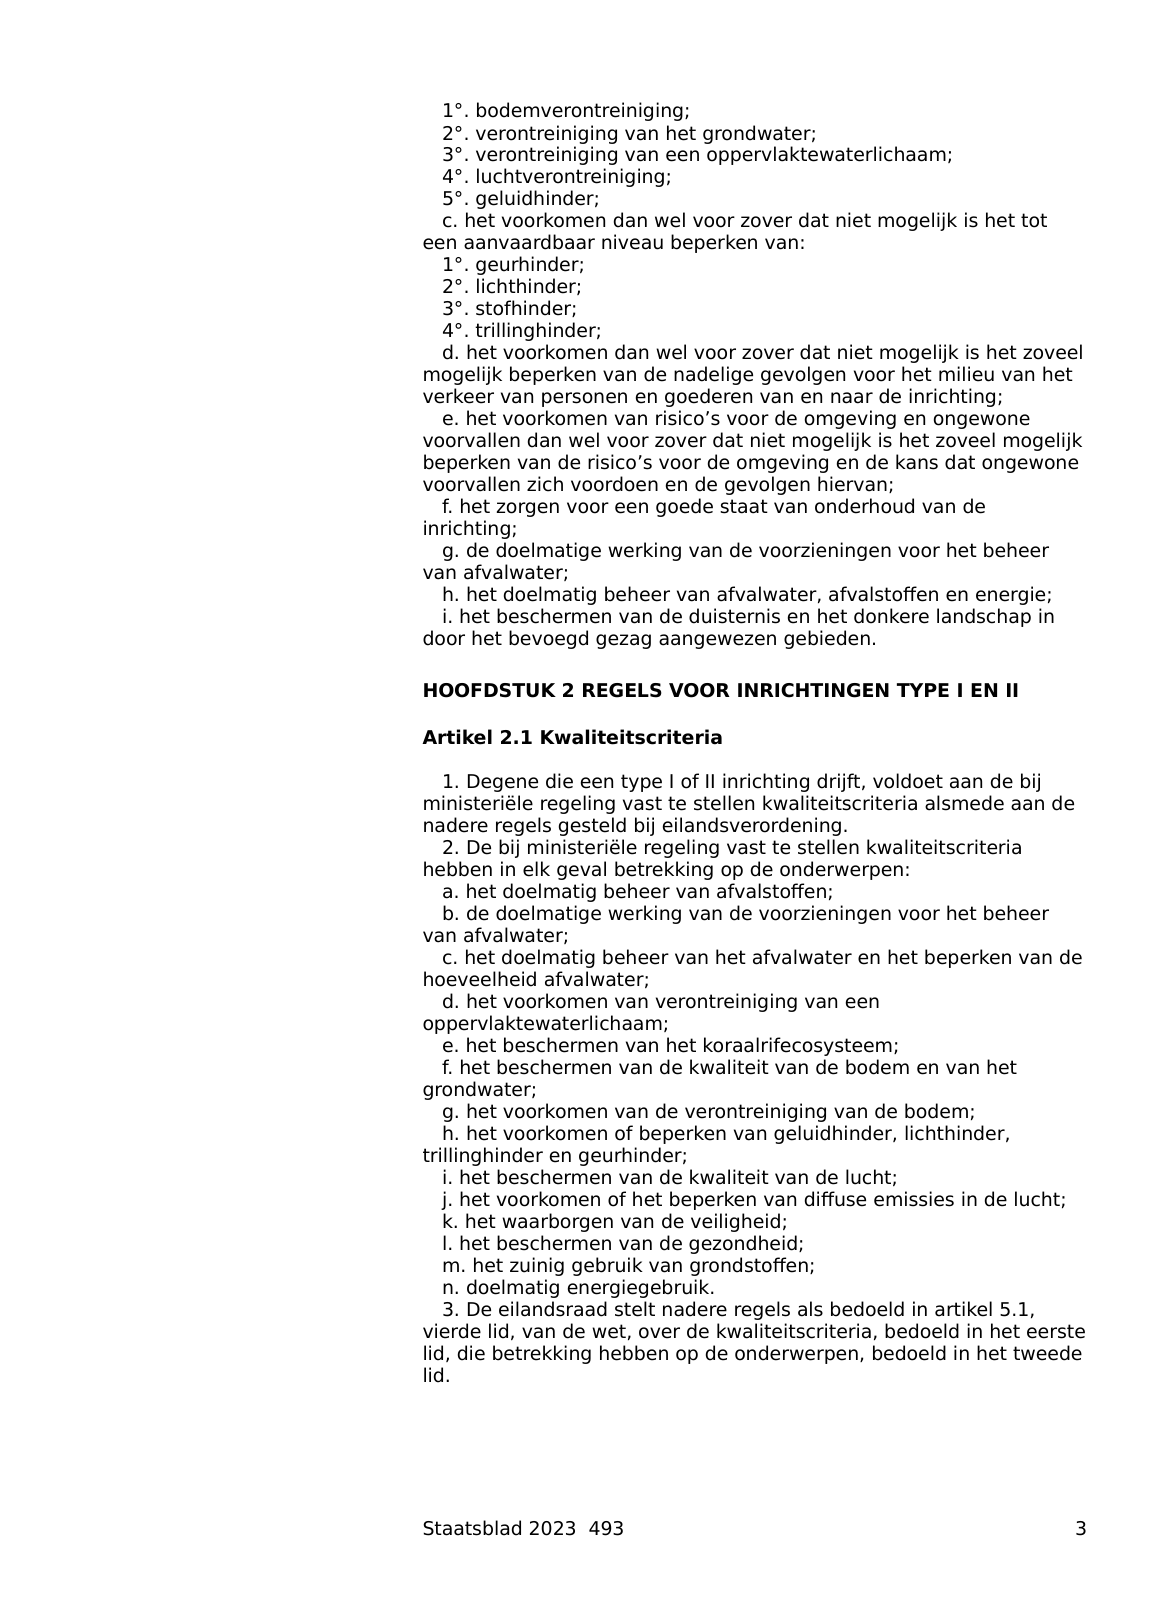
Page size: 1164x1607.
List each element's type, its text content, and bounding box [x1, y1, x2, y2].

text f. het zorgen voor een goede staat van onderhoud van de inrichting; [422, 496, 1087, 540]
text d. het voorkomen dan wel voor zover dat niet mogelijk is het zoveel mogelijk beperken van de nadelige gevolgen voor het milieu van het verkeer van personen en goederen van en naar de inrichting; [422, 342, 1087, 408]
text l. het beschermen van de gezondheid; [422, 1233, 1087, 1254]
text 1°. bodemverontreiniging; [422, 100, 1087, 122]
text g. de doelmatige werking van de voorzieningen voor het beheer van afvalwater; [422, 540, 1087, 584]
text c. het voorkomen dan wel voor zover dat niet mogelijk is het tot een aanvaardbaar niveau beperken van: [422, 210, 1087, 254]
text 1. Degene die een type I of II inrichting drijft, voldoet aan de bij ministeriële regeling vast te stellen kwaliteitscriteria alsmede aan de nadere regels gesteld bij eilandsverordening. [422, 771, 1087, 837]
text 4°. luchtverontreiniging; [422, 166, 1087, 188]
text j. het voorkomen of het beperken van diffuse emissies in de lucht; [422, 1189, 1087, 1211]
text k. het waarborgen van de veiligheid; [422, 1211, 1087, 1233]
text n. doelmatig energiegebruik. [422, 1277, 1087, 1298]
text e. het voorkomen van risico’s voor de omgeving en ongewone voorvallen dan wel voor zover dat niet mogelijk is het zoveel mogelijk beperken van de risico’s voor de omgeving en de kans dat ongewone voorvallen zich voordoen en de gevolgen hiervan; [422, 408, 1087, 496]
text 3. De eilandsraad stelt nadere regels als bedoeld in artikel 5.1, vierde lid, van de wet, over de kwaliteitscriteria, bedoeld in het eerste lid, die betrekking hebben op de onderwerpen, bedoeld in het tweede lid. [422, 1298, 1087, 1386]
text 2°. lichthinder; [422, 276, 1087, 298]
text d. het voorkomen van verontreiniging van een oppervlaktewaterlichaam; [422, 991, 1087, 1035]
text 2°. verontreiniging van het grondwater; [422, 122, 1087, 144]
text a. het doelmatig beheer van afvalstoffen; [422, 881, 1087, 903]
text 5°. geluidhinder; [422, 188, 1087, 210]
text f. het beschermen van de kwaliteit van de bodem en van het grondwater; [422, 1057, 1087, 1101]
subtitle Artikel 2.1 Kwaliteitscriteria [422, 727, 1087, 749]
subtitle HOOFDSTUK 2 REGELS VOOR INRICHTINGEN TYPE I EN II [422, 680, 1087, 702]
text 3°. stofhinder; [422, 298, 1087, 320]
text 3°. verontreiniging van een oppervlaktewaterlichaam; [422, 144, 1087, 166]
text i. het beschermen van de duisternis en het donkere landschap in door het bevoegd gezag aangewezen gebieden. [422, 606, 1087, 650]
text e. het beschermen van het koraalrifecosysteem; [422, 1035, 1087, 1057]
text 2. De bij ministeriële regeling vast te stellen kwaliteitscriteria hebben in elk geval betrekking op de onderwerpen: [422, 837, 1087, 881]
text 1°. geurhinder; [422, 254, 1087, 276]
text b. de doelmatige werking van de voorzieningen voor het beheer van afvalwater; [422, 903, 1087, 947]
text h. het voorkomen of beperken van geluidhinder, lichthinder, trillinghinder en geurhinder; [422, 1123, 1087, 1167]
text c. het doelmatig beheer van het afvalwater en het beperken van de hoeveelheid afvalwater; [422, 947, 1087, 991]
text h. het doelmatig beheer van afvalwater, afvalstoffen en energie; [422, 584, 1087, 606]
text 4°. trillinghinder; [422, 320, 1087, 342]
text m. het zuinig gebruik van grondstoffen; [422, 1254, 1087, 1277]
text i. het beschermen van de kwaliteit van de lucht; [422, 1167, 1087, 1189]
text g. het voorkomen van de verontreiniging van de bodem; [422, 1101, 1087, 1123]
